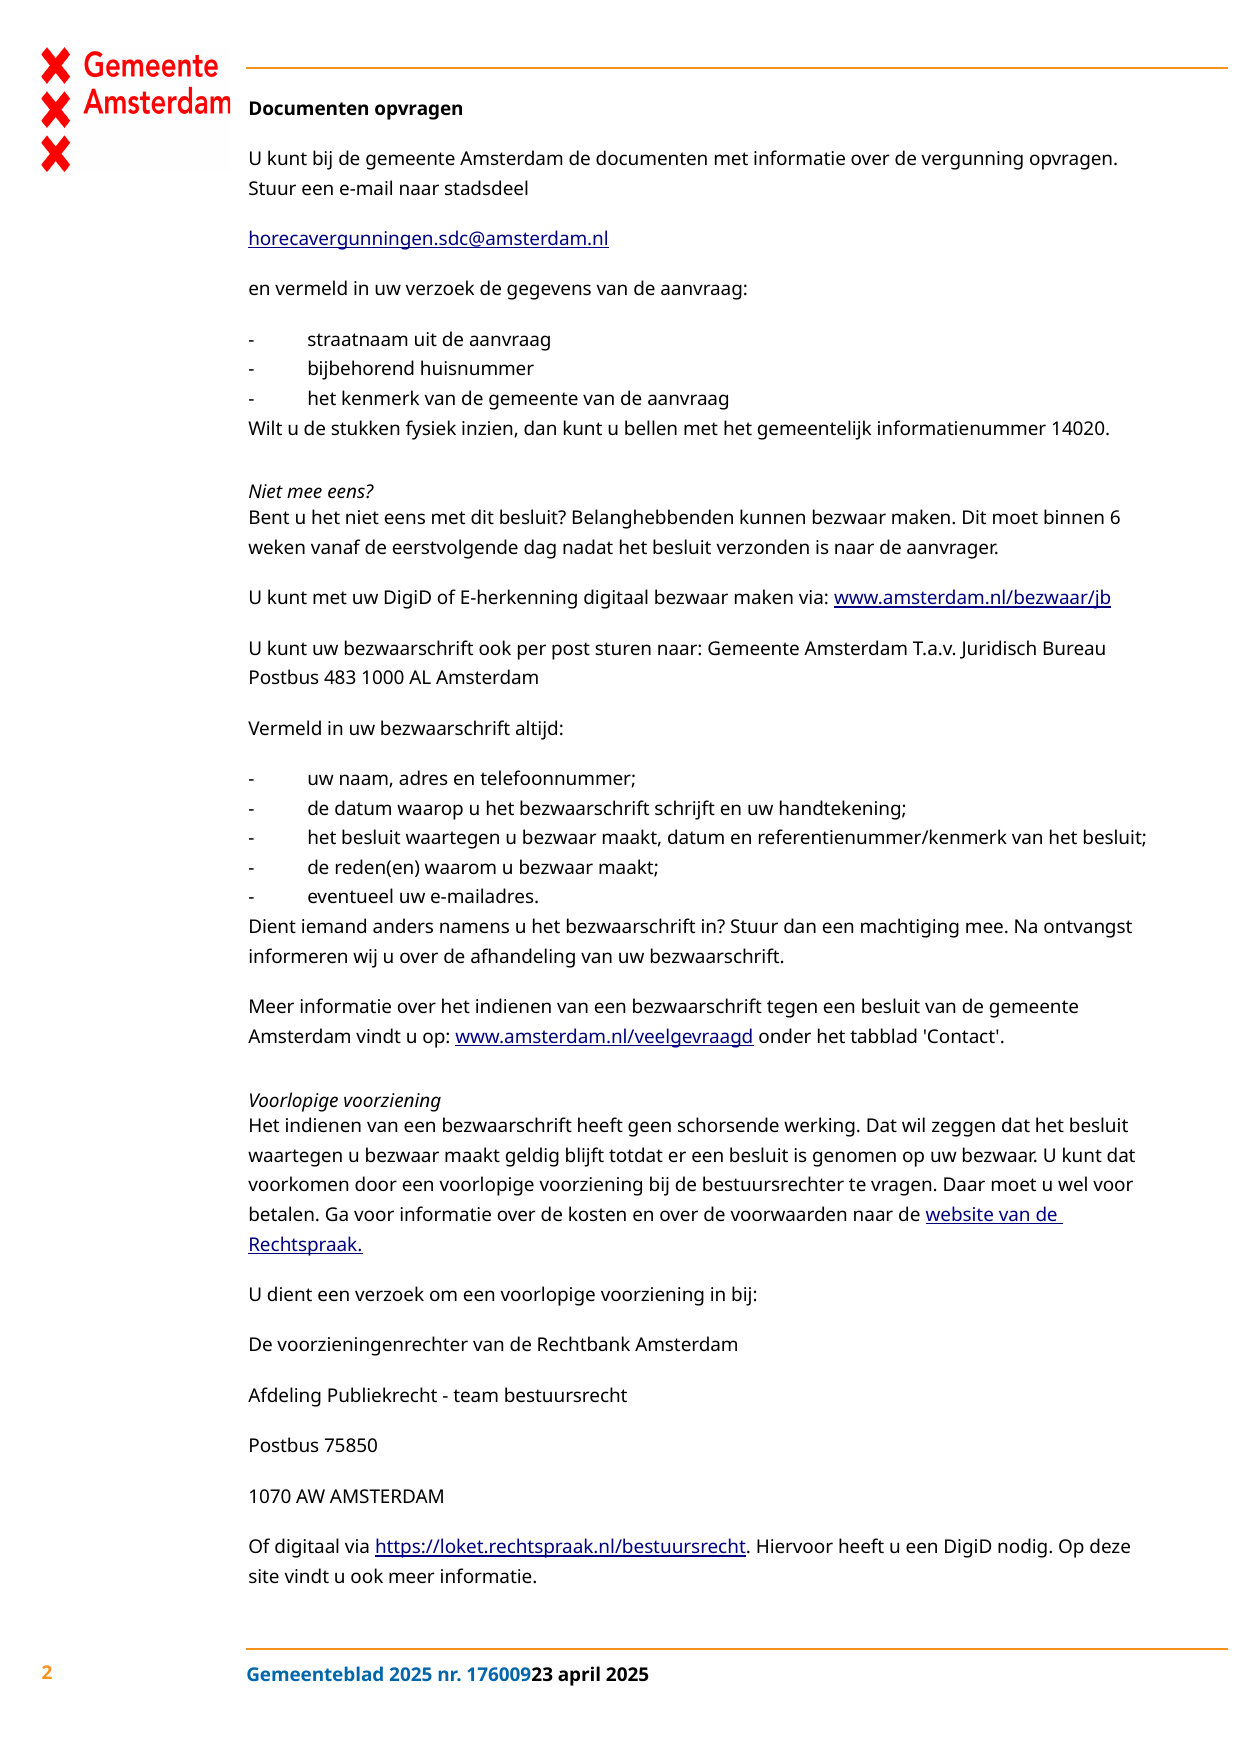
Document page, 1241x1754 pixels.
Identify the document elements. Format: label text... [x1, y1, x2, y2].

list uw naam, adres en telefoonnummer; [248, 765, 1152, 791]
list bijbehorend huisnummer [248, 356, 1152, 381]
text Bent u het niet eens met dit besluit? Belanghebbenden kunnen bezwaar maken. Dit moet binnen 6 weken vanaf de eerstvolgende dag nadat het besluit verzonden is naar de aanvrager. [248, 504, 1152, 560]
text Wilt u de stukken fysiek inzien, dan kunt u bellen met het gemeentelijk informatienummer 14020. [248, 415, 1152, 441]
text Het indienen van een bezwaarschrift heeft geen schorsende werking. Dat wil zeggen dat het besluit waartegen u bezwaar maakt geldig blijft totdat er een besluit is genomen op uw bezwaar. U kunt dat voorkomen door een voorlopige voorziening bij de bestuursrechter te vragen. Daar moet u wel voor betalen. Ga voor informatie over de kosten en over de voorwaarden naar de website van de Rechtspraak. [248, 1112, 1152, 1257]
picture [41, 47, 231, 172]
text U kunt uw bezwaarschrift ook per post sturen naar: Gemeente Amsterdam T.a.v. Juridisch Bureau Postbus 483 1000 AL Amsterdam [248, 635, 1152, 690]
list de reden(en) waarom u bezwaar maakt; [248, 854, 1152, 880]
list het kenmerk van de gemeente van de aanvraag [248, 385, 1152, 411]
text De voorzieningenrechter van de Rechtbank Amsterdam [248, 1332, 1152, 1357]
text Niet mee eens? [248, 479, 1152, 504]
text 1070 AW AMSTERDAM [248, 1483, 1152, 1509]
list het besluit waartegen u bezwaar maakt, datum en referentienummer/kenmerk van het besluit; [248, 824, 1152, 850]
text en vermeld in uw verzoek de gegevens van de aanvraag: [248, 276, 1152, 301]
text U kunt bij de gemeente Amsterdam de documenten met informatie over de vergunning opvragen. Stuur een e-mail naar stadsdeel [248, 145, 1152, 201]
text U kunt met uw DigiD of E-herkenning digitaal bezwaar maken via: www.amsterdam.nl/bezwaar/jb [248, 584, 1152, 610]
text Meer informatie over het indienen van een bezwaarschrift tegen een besluit van de gemeente Amsterdam vindt u op: www.amsterdam.nl/veelgevraagd onder het tabblad 'Contact'. [248, 993, 1152, 1048]
list de datum waarop u het bezwaarschrift schrijft en uw handtekening; [248, 795, 1152, 821]
text Vermeld in uw bezwaarschrift altijd: [248, 715, 1152, 741]
text horecavergunningen.sdc@amsterdam.nl [248, 225, 1152, 251]
text Documenten opvragen [248, 95, 1152, 121]
text Afdeling Publiekrecht - team bestuursrecht [248, 1382, 1152, 1408]
text Voorlopige voorziening [248, 1087, 1152, 1112]
list straatnaam uit de aanvraag [248, 326, 1152, 352]
text U dient een verzoek om een voorlopige voorziening in bij: [248, 1281, 1152, 1307]
text Of digitaal via https://loket.rechtspraak.nl/bestuursrecht. Hiervoor heeft u een DigiD nodig. Op deze site vindt u ook meer informatie. [248, 1533, 1152, 1589]
text Postbus 75850 [248, 1432, 1152, 1458]
text Dient iemand anders namens u het bezwaarschrift in? Stuur dan een machtiging mee. Na ontvangst informeren wij u over de afhandeling van uw bezwaarschrift. [248, 913, 1152, 968]
list eventueel uw e-mailadres. [248, 884, 1152, 909]
